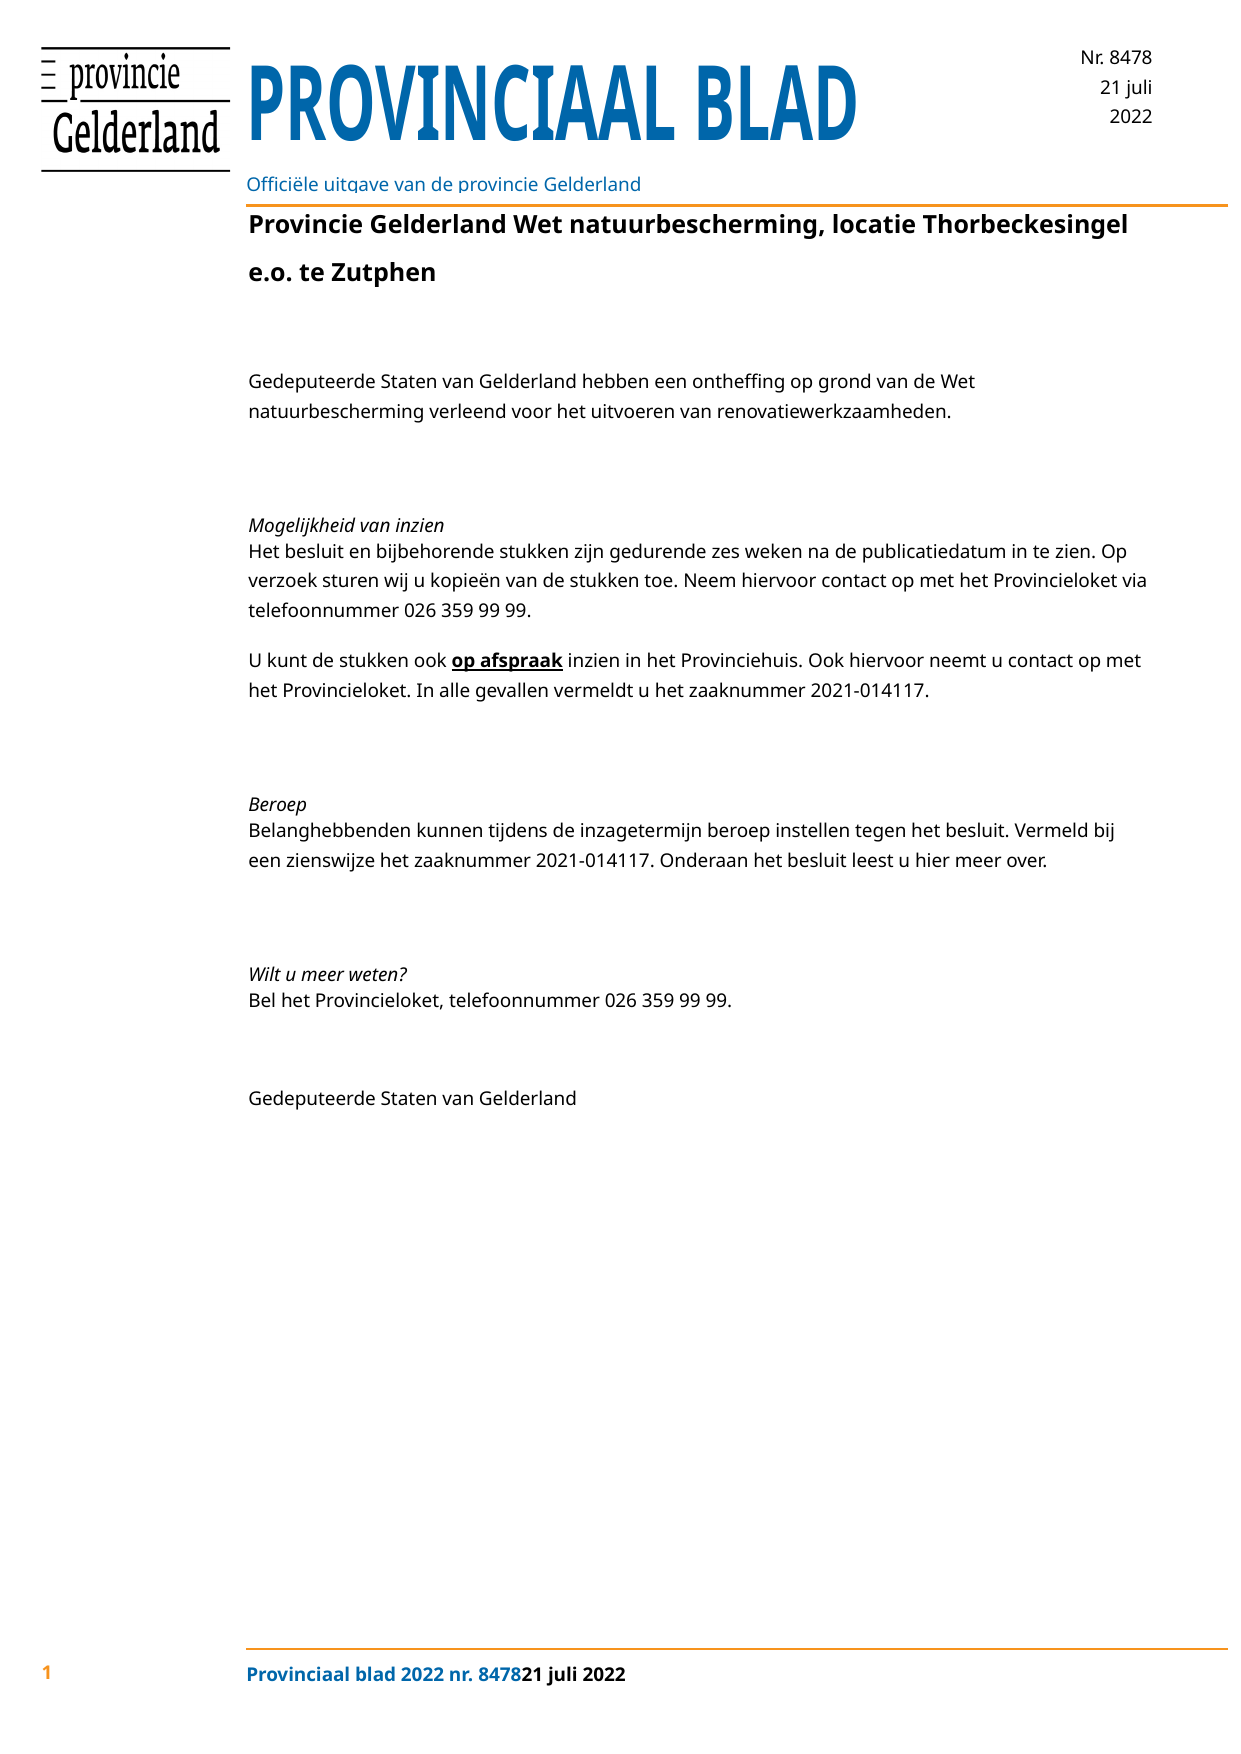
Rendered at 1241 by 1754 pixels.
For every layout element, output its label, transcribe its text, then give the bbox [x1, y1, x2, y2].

text Gedeputeerde Staten van Gelderland hebben een ontheffing op grond van de Wet natuurbescherming verleend voor het uitvoeren van renovatiewerkzaamheden. [248, 368, 1152, 424]
text Het besluit en bijbehorende stukken zijn gedurende zes weken na de publicatiedatum in te zien. Op verzoek sturen wij u kopieën van de stukken toe. Neem hiervoor contact op met het Provincieloket via telefoonnummer 026 359 99 99. [248, 538, 1152, 623]
text Belanghebbenden kunnen tijdens de inzagetermijn beroep instellen tegen het besluit. Vermeld bij een zienswijze het zaaknummer 2021-014117. Onderaan het besluit leest u hier meer over. [248, 817, 1152, 873]
text Wilt u meer weten? [248, 961, 1152, 987]
text Provincie Gelderland Wet natuurbescherming, locatie Thorbeckesingel e.o. te Zutphen [248, 207, 1152, 288]
picture [41, 47, 231, 172]
text Mogelijkheid van inzien [248, 512, 1152, 538]
text Gedeputeerde Staten van Gelderland [248, 1085, 1152, 1111]
text U kunt de stukken ook op afspraak inzien in het Provinciehuis. Ook hiervoor neemt u contact op met het Provincieloket. In alle gevallen vermeldt u het zaaknummer 2021-014117. [248, 648, 1152, 703]
text Beroep [248, 792, 1152, 817]
text Bel het Provincieloket, telefoonnummer 026 359 99 99. [248, 987, 1152, 1013]
